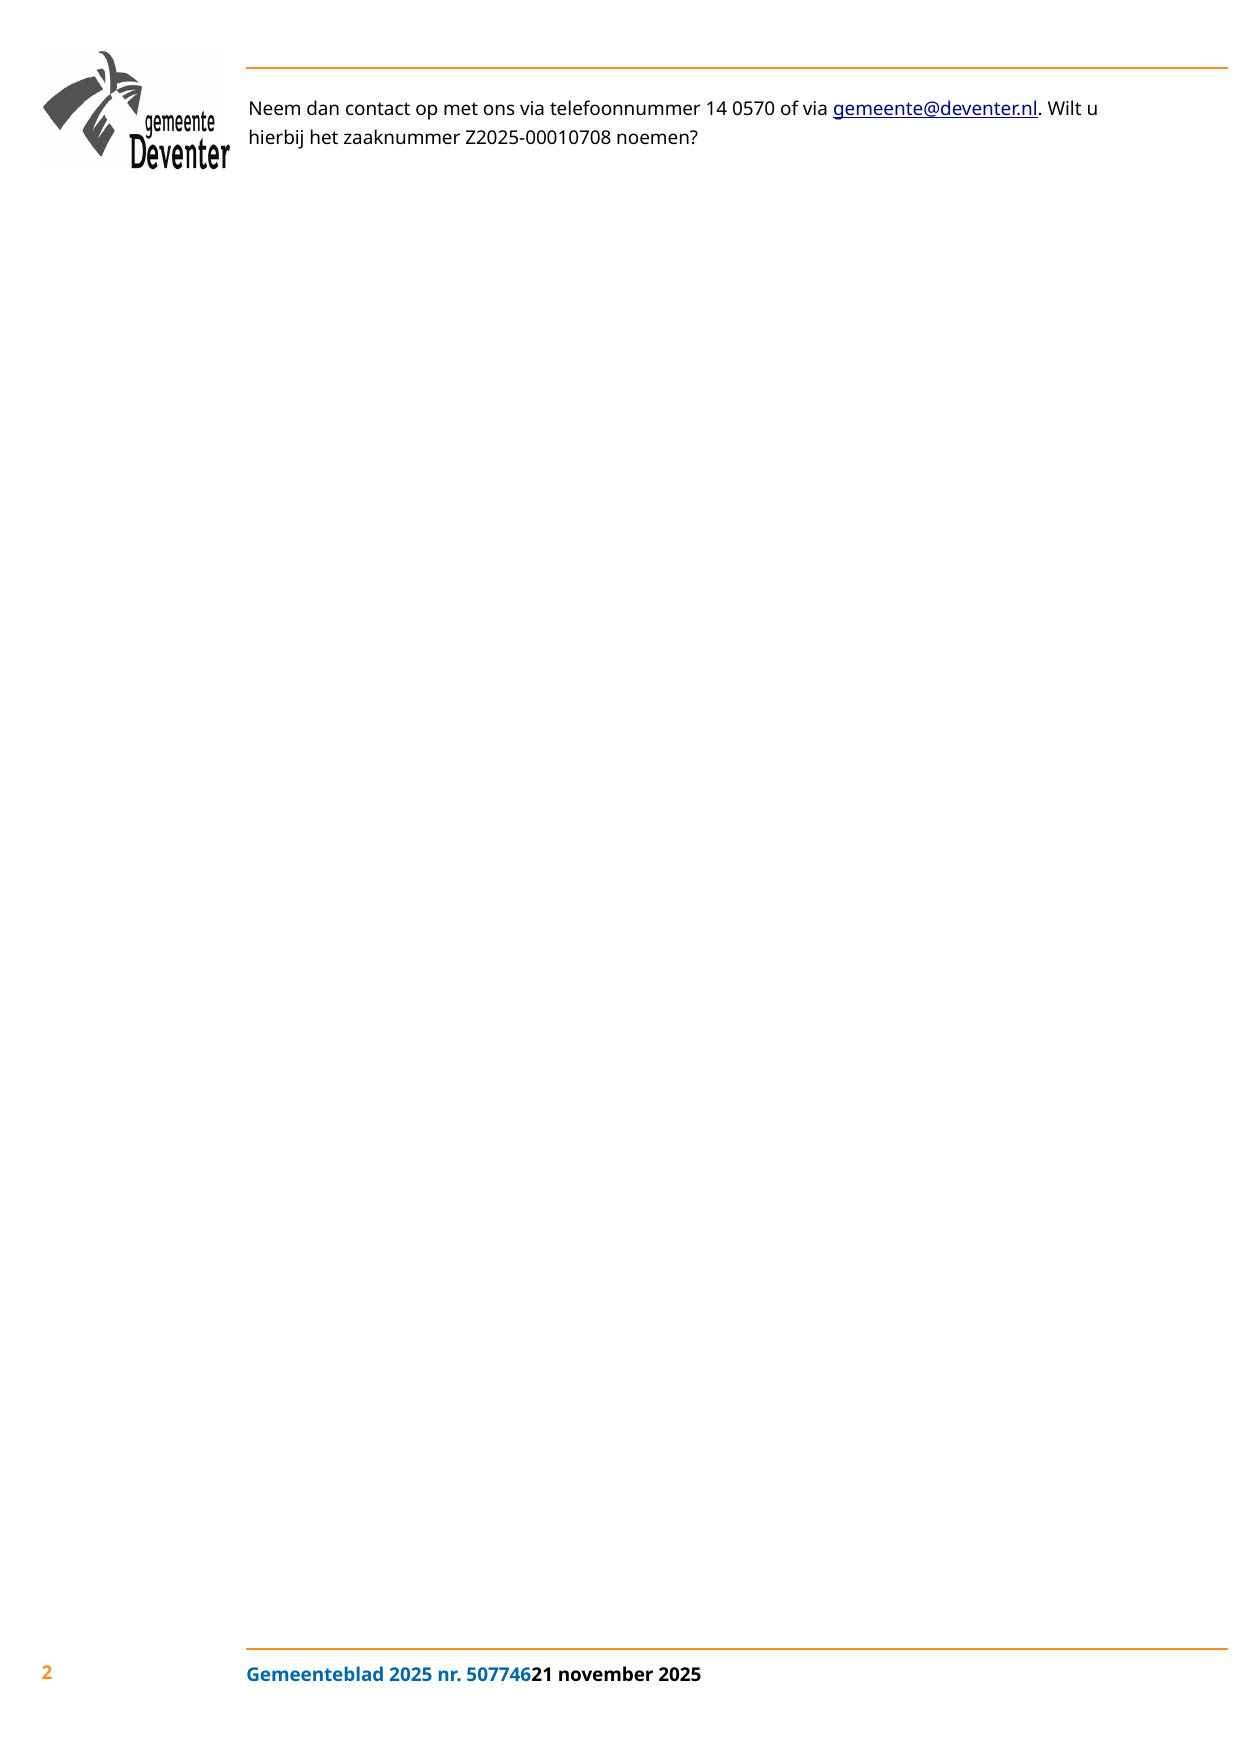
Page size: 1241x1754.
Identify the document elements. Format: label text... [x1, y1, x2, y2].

picture [41, 47, 231, 172]
text Neem dan contact op met ons via telefoonnummer 14 0570 of via gemeente@deventer.nl. Wilt u hierbij het zaaknummer Z2025-00010708 noemen? [248, 95, 1152, 150]
